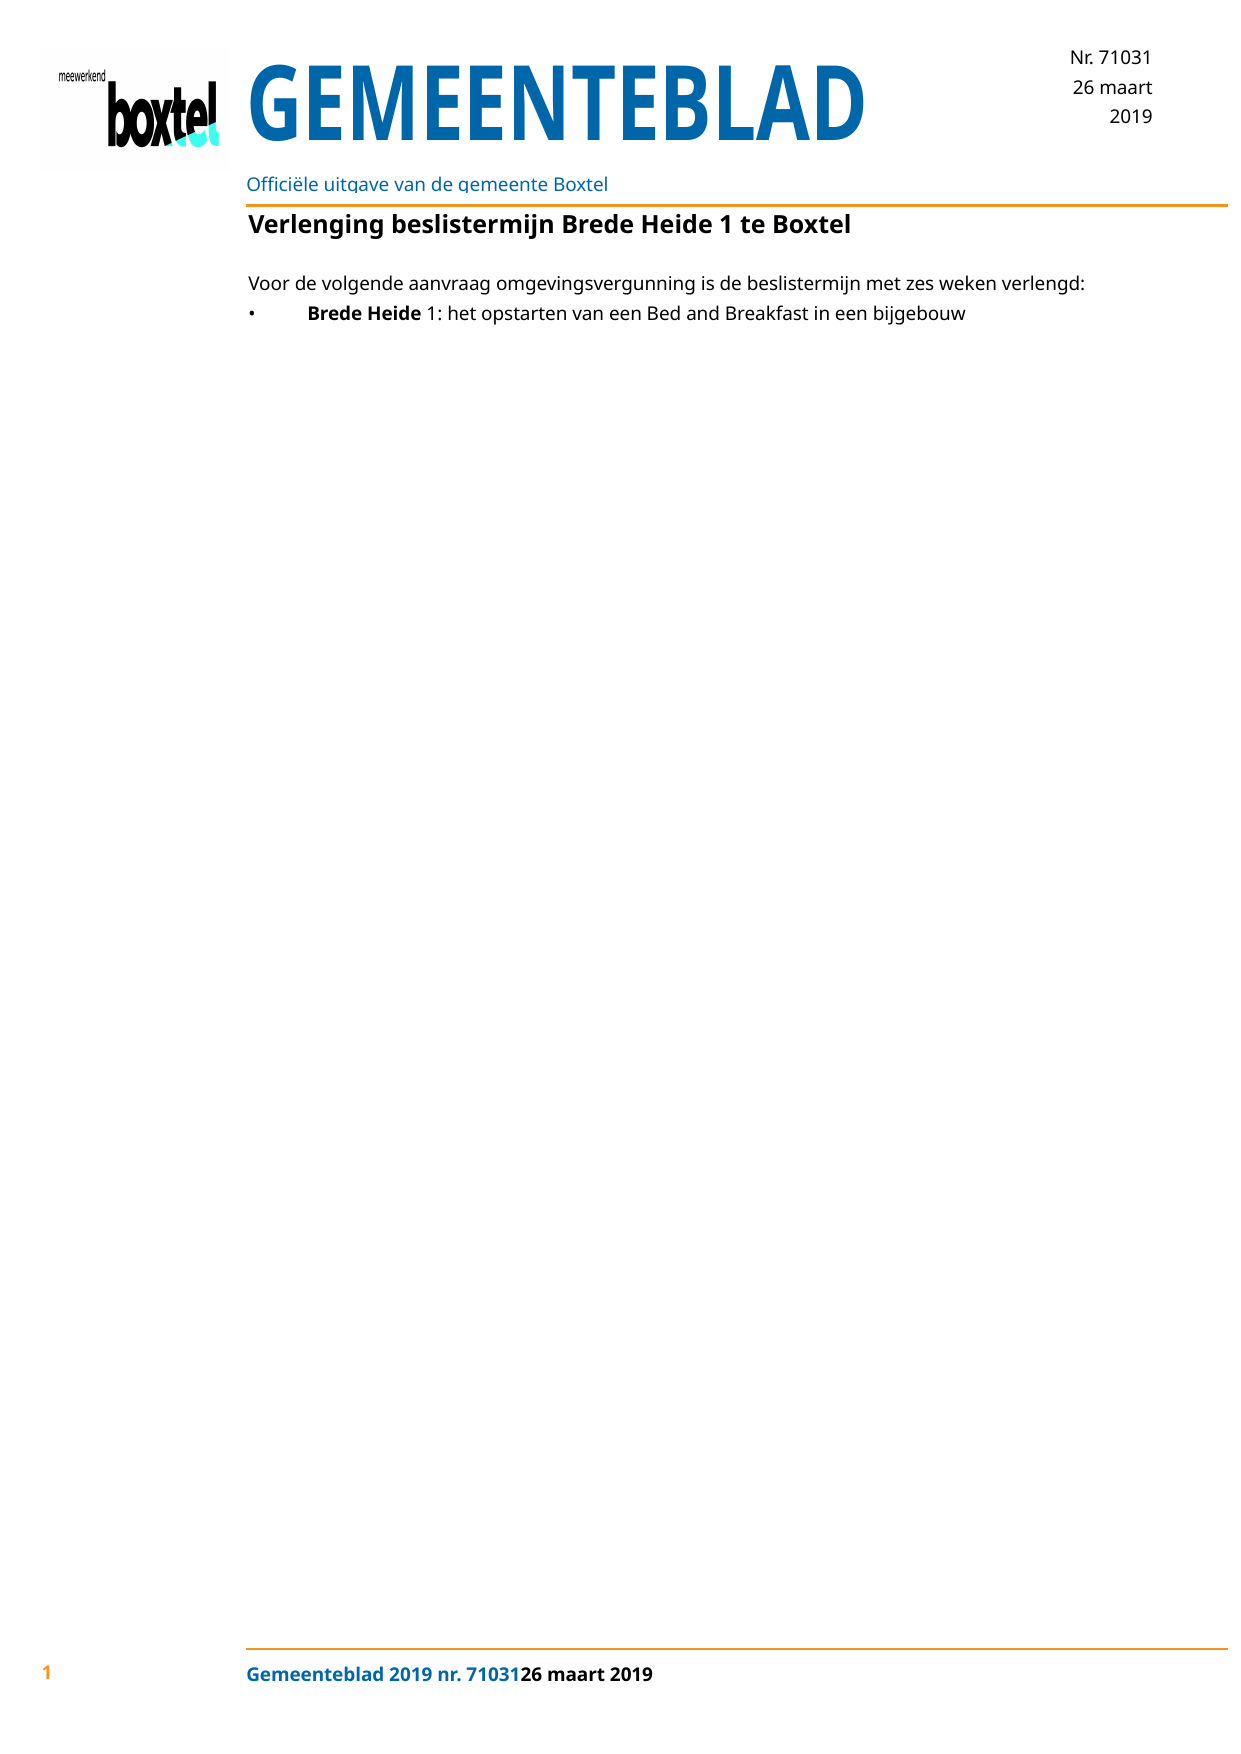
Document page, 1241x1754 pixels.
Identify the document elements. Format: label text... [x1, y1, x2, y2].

list Brede Heide 1: het opstarten van een Bed and Breakfast in een bijgebouw [248, 300, 1152, 326]
text Verlenging beslistermijn Brede Heide 1 te Boxtel [248, 207, 1152, 241]
text Voor de volgende aanvraag omgevingsvergunning is de beslistermijn met zes weken verlengd: [248, 270, 1152, 296]
picture [41, 47, 231, 172]
